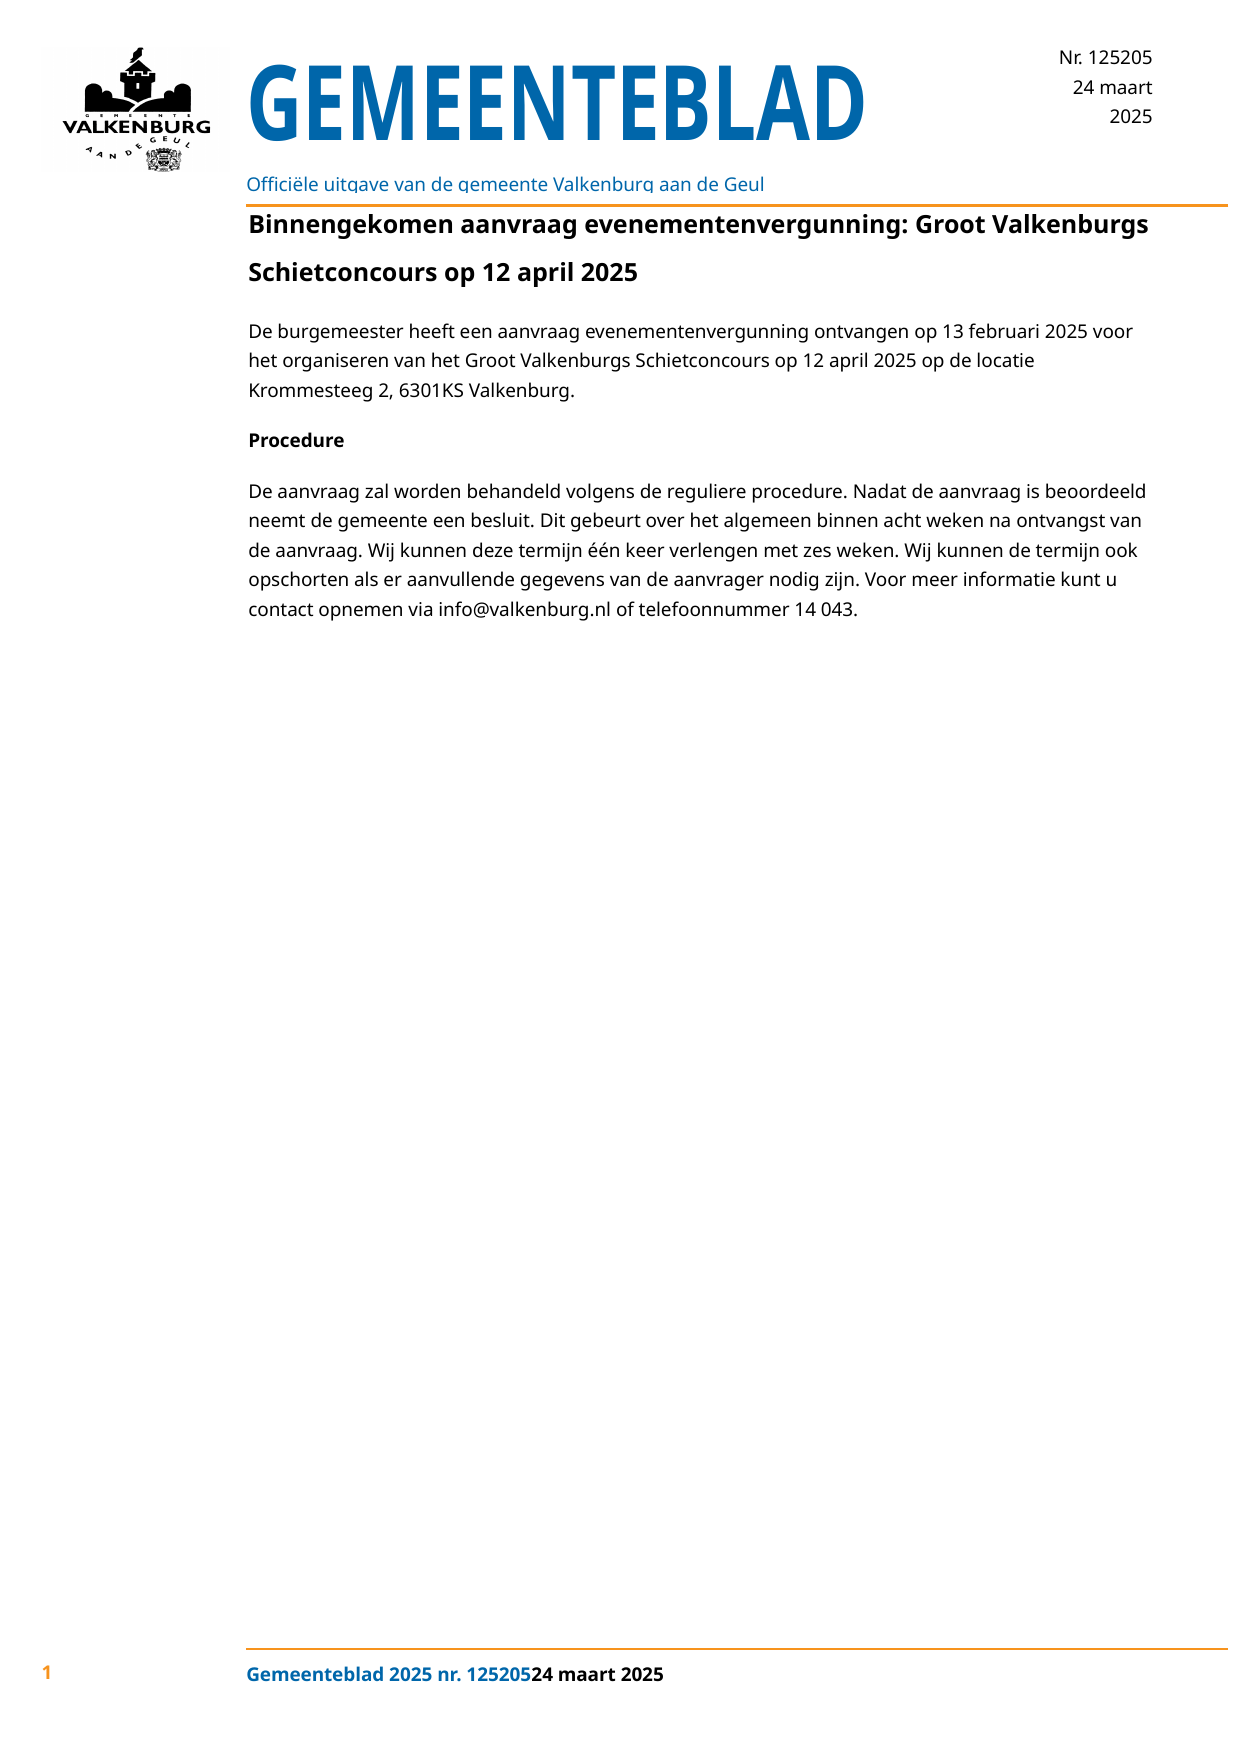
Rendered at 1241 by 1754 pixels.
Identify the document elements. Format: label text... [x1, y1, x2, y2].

text De aanvraag zal worden behandeld volgens de reguliere procedure. Nadat de aanvraag is beoordeeld neemt de gemeente een besluit. Dit gebeurt over het algemeen binnen acht weken na ontvangst van de aanvraag. Wij kunnen deze termijn één keer verlengen met zes weken. Wij kunnen de termijn ook opschorten als er aanvullende gegevens van de aanvrager nodig zijn. Voor meer informatie kunt u contact opnemen via info@valkenburg.nl of telefoonnummer 14 043. [248, 478, 1152, 622]
text Binnengekomen aanvraag evenementenvergunning: Groot Valkenburgs Schietconcours op 12 april 2025 [248, 207, 1152, 288]
picture [41, 47, 231, 172]
text Procedure [248, 427, 1152, 453]
text De burgemeester heeft een aanvraag evenementenvergunning ontvangen op 13 februari 2025 voor het organiseren van het Groot Valkenburgs Schietconcours op 12 april 2025 op de locatie Krommesteeg 2, 6301KS Valkenburg. [248, 318, 1152, 403]
